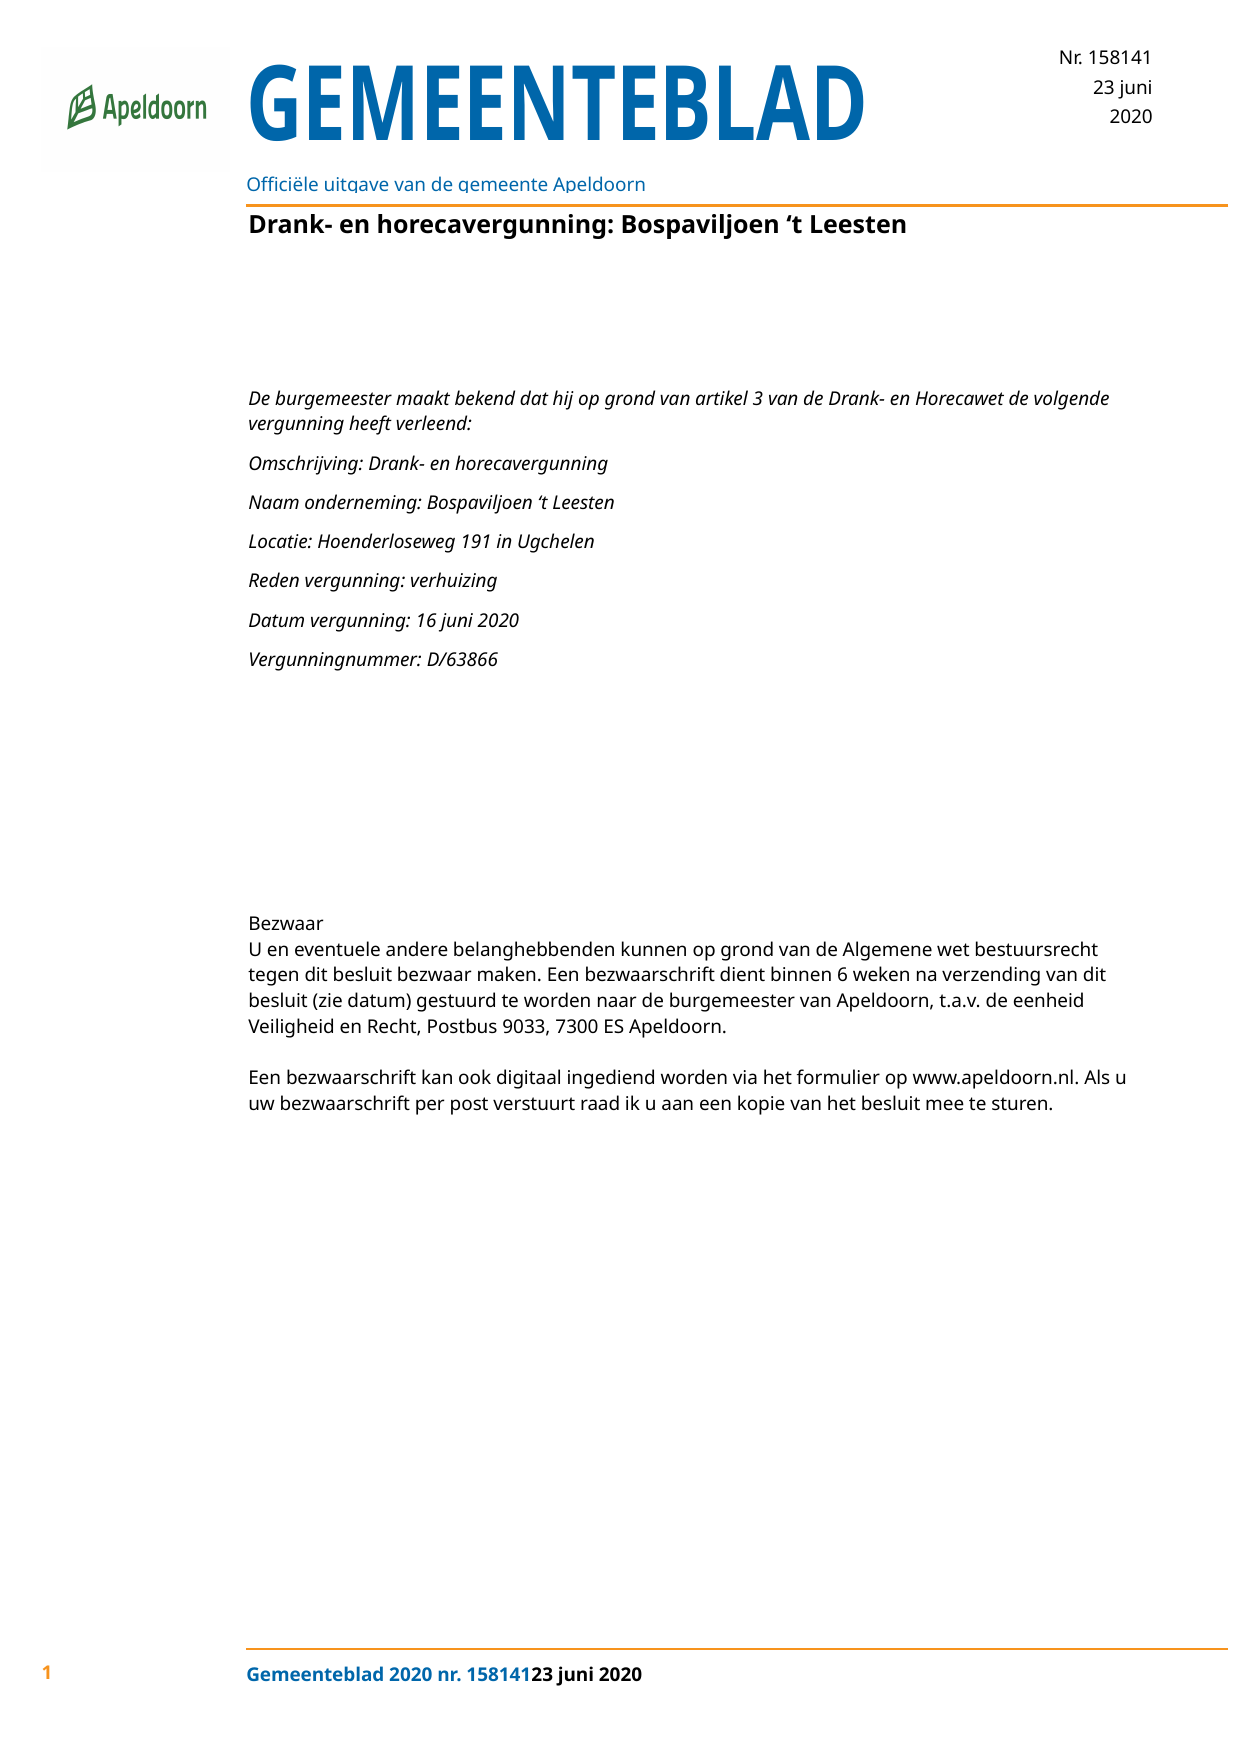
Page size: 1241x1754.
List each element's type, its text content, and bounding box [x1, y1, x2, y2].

text Een bezwaarschrift kan ook digitaal ingediend worden via het formulier op www.apeldoorn.nl. Als u uw bezwaarschrift per post verstuurt raad ik u aan een kopie van het besluit mee te sturen. [248, 1064, 1152, 1116]
text Reden vergunning: verhuizing [248, 567, 1152, 593]
text Datum vergunning: 16 juni 2020 [248, 607, 1152, 632]
text Naam onderneming: Bospaviljoen ‘t Leesten [248, 489, 1152, 515]
text Bezwaar [248, 910, 1152, 936]
text Drank- en horecavergunning: Bospaviljoen ‘t Leesten [248, 207, 1152, 241]
text Vergunningnummer: D/63866 [248, 646, 1152, 672]
picture [41, 47, 231, 172]
text De burgemeester maakt bekend dat hij op grond van artikel 3 van de Drank- en Horecawet de volgende vergunning heeft verleend: [248, 385, 1152, 436]
text U en eventuele andere belanghebbenden kunnen op grond van de Algemene wet bestuursrecht tegen dit besluit bezwaar maken. Een bezwaarschrift dient binnen 6 weken na verzending van dit besluit (zie datum) gestuurd te worden naar de burgemeester van Apeldoorn, t.a.v. de eenheid Veiligheid en Recht, Postbus 9033, 7300 ES Apeldoorn. [248, 936, 1152, 1039]
text Omschrijving: Drank- en horecavergunning [248, 450, 1152, 475]
text Locatie: Hoenderloseweg 191 in Ugchelen [248, 528, 1152, 554]
